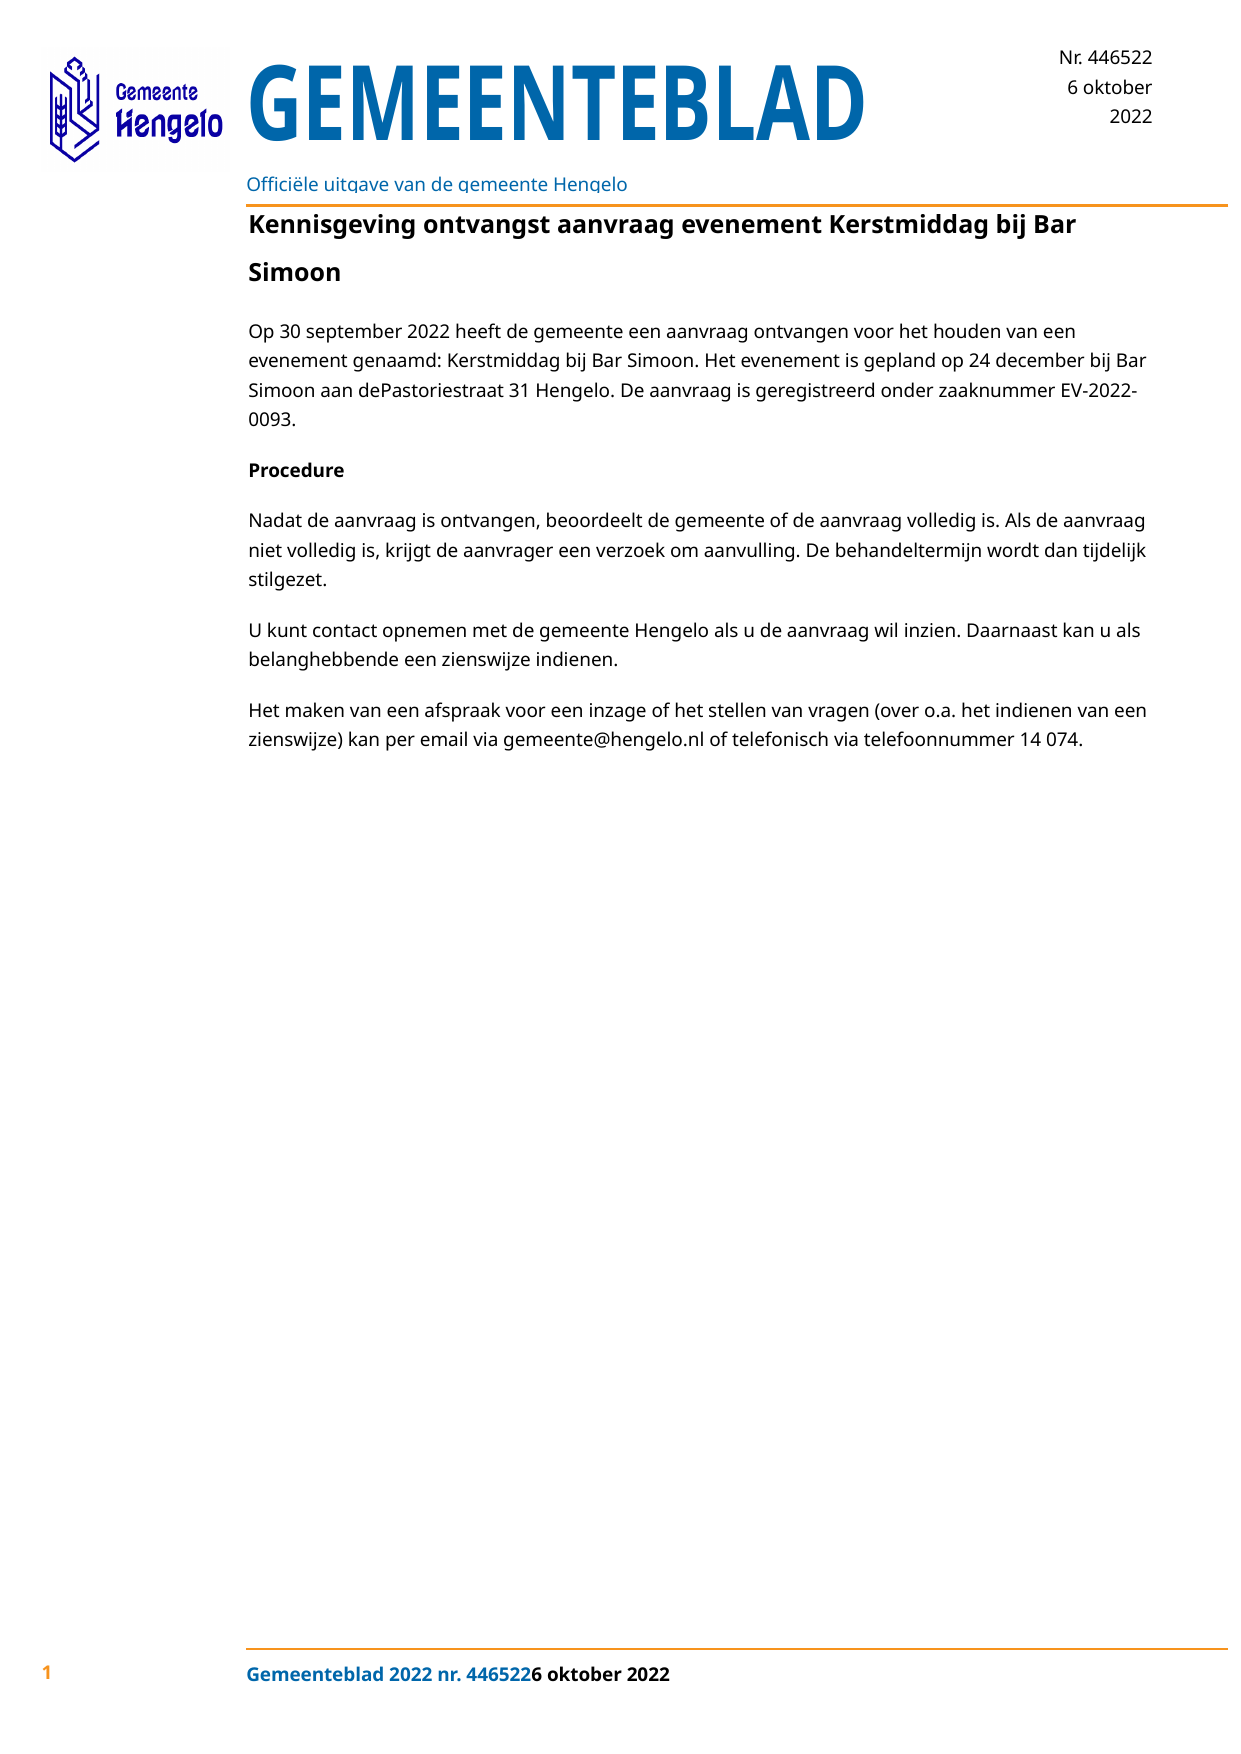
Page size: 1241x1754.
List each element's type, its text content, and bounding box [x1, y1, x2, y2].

text Procedure [248, 457, 1152, 483]
text U kunt contact opnemen met de gemeente Hengelo als u de aanvraag wil inzien. Daarnaast kan u als belanghebbende een zienswijze indienen. [248, 617, 1152, 672]
text Op 30 september 2022 heeft de gemeente een aanvraag ontvangen voor het houden van een evenement genaamd: Kerstmiddag bij Bar Simoon. Het evenement is gepland op 24 december bij Bar Simoon aan dePastoriestraat 31 Hengelo. De aanvraag is geregistreerd onder zaaknummer EV-2022-0093. [248, 318, 1152, 432]
picture [41, 47, 231, 172]
text Kennisgeving ontvangst aanvraag evenement Kerstmiddag bij Bar Simoon [248, 207, 1152, 288]
text Nadat de aanvraag is ontvangen, beoordeelt de gemeente of de aanvraag volledig is. Als de aanvraag niet volledig is, krijgt de aanvrager een verzoek om aanvulling. De behandeltermijn wordt dan tijdelijk stilgezet. [248, 507, 1152, 592]
text Het maken van een afspraak voor een inzage of het stellen van vragen (over o.a. het indienen van een zienswijze) kan per email via gemeente@hengelo.nl of telefonisch via telefoonnummer 14 074. [248, 697, 1152, 752]
